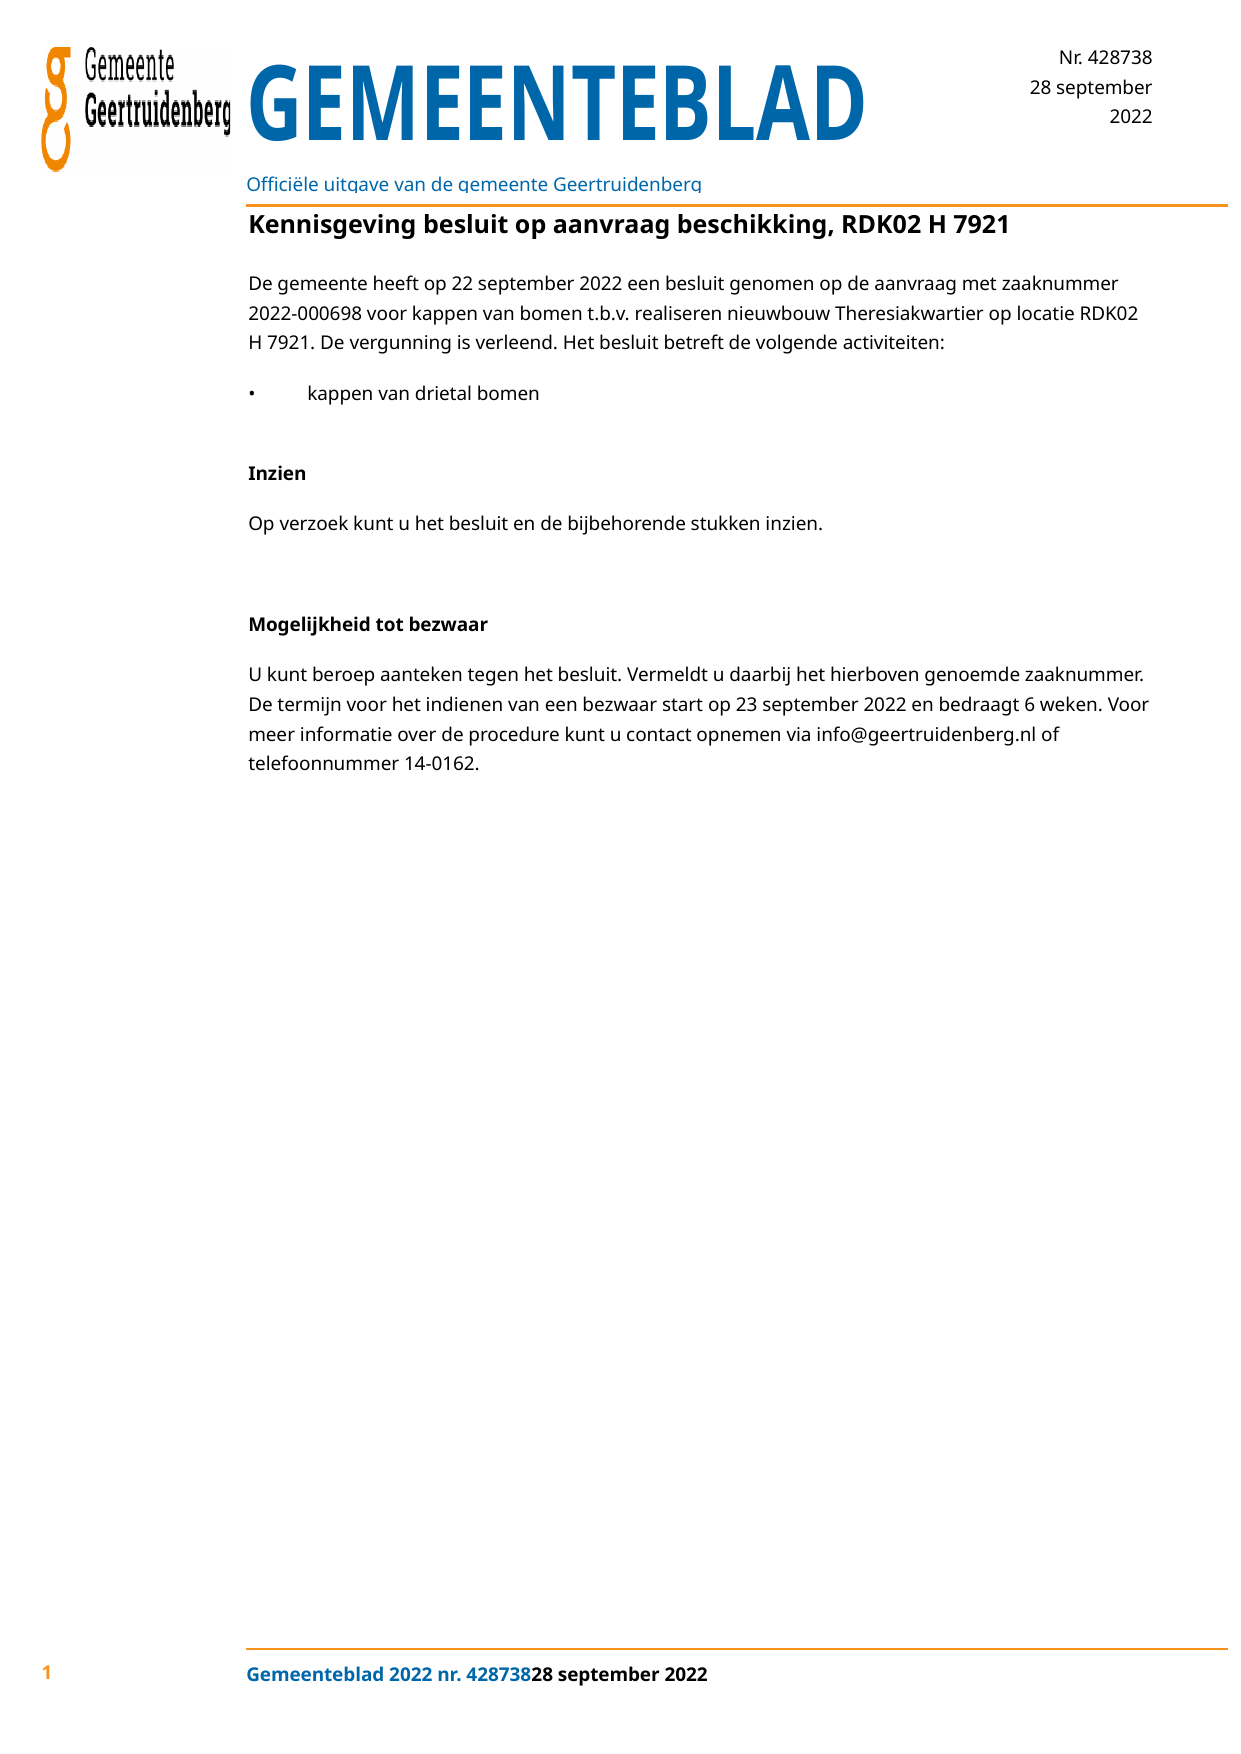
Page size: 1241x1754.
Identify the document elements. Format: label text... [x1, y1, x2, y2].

text Mogelijkheid tot bezwaar [248, 611, 1152, 637]
list kappen van drietal bomen [248, 380, 1152, 406]
text U kunt beroep aanteken tegen het besluit. Vermeldt u daarbij het hierboven genoemde zaaknummer. De termijn voor het indienen van een bezwaar start op 23 september 2022 en bedraagt 6 weken. Voor meer informatie over de procedure kunt u contact opnemen via info@geertruidenberg.nl of telefoonnummer 14-0162. [248, 662, 1152, 776]
text Op verzoek kunt u het besluit en de bijbehorende stukken inzien. [248, 510, 1152, 536]
text Kennisgeving besluit op aanvraag beschikking, RDK02 H 7921 [248, 207, 1152, 241]
text Inzien [248, 460, 1152, 486]
picture [41, 47, 231, 172]
text De gemeente heeft op 22 september 2022 een besluit genomen op de aanvraag met zaaknummer 2022-000698 voor kappen van bomen t.b.v. realiseren nieuwbouw Theresiakwartier op locatie RDK02 H 7921. De vergunning is verleend. Het besluit betreft de volgende activiteiten: [248, 270, 1152, 355]
